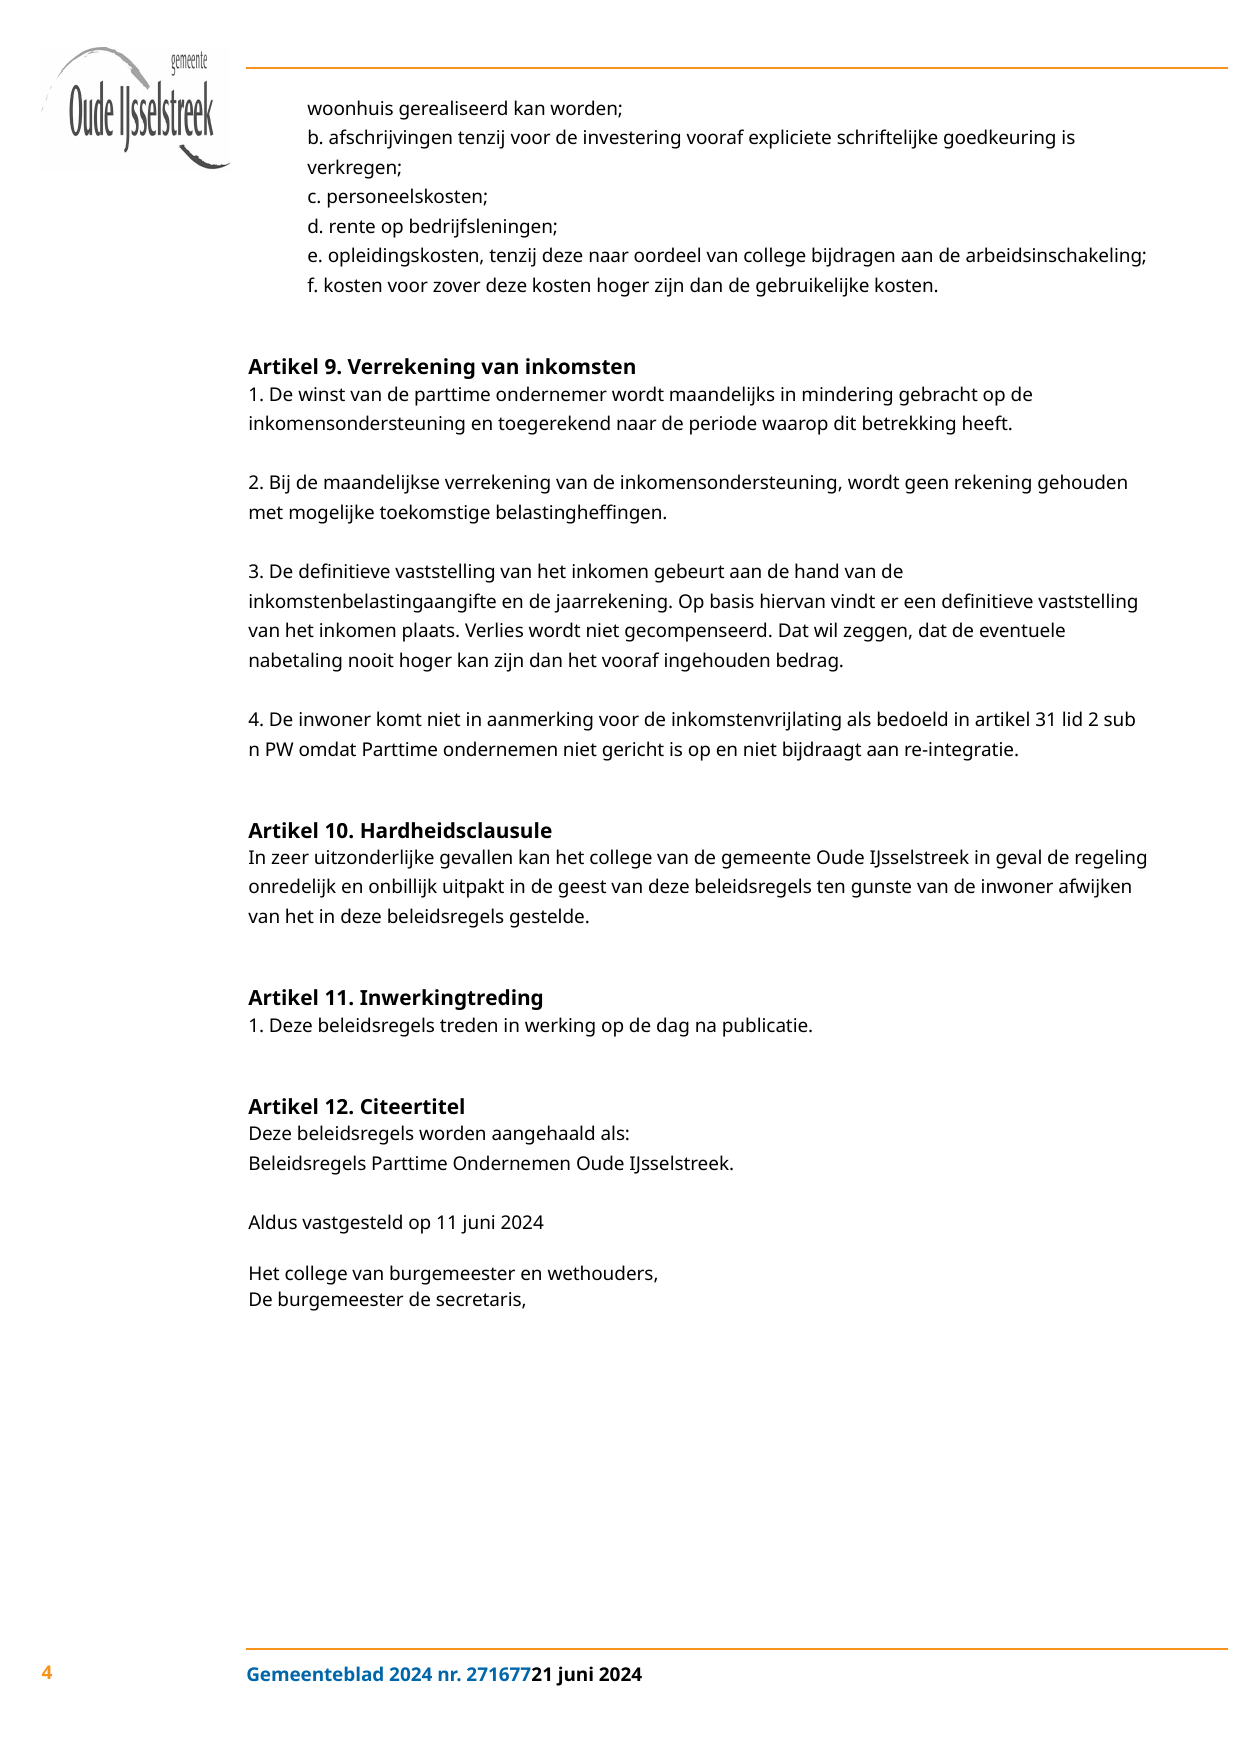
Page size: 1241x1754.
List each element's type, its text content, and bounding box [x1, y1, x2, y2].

list d. rente op bedrijfsleningen; [248, 213, 1152, 239]
list e. opleidingskosten, tenzij deze naar oordeel van college bijdragen aan de arbeidsinschakeling; [248, 243, 1152, 268]
list b. afschrijvingen tenzij voor de investering vooraf expliciete schriftelijke goedkeuring is verkregen; [248, 124, 1152, 180]
text 3. De definitieve vaststelling van het inkomen gebeurt aan de hand van de inkomstenbelastingaangifte en de jaarrekening. Op basis hiervan vindt er een definitieve vaststelling van het inkomen plaats. Verlies wordt niet gecompenseerd. Dat wil zeggen, dat de eventuele nabetaling nooit hoger kan zijn dan het vooraf ingehouden bedrag. [248, 558, 1152, 673]
text 4. De inwoner komt niet in aanmerking voor de inkomstenvrijlating als bedoeld in artikel 31 lid 2 sub n PW omdat Parttime ondernemen niet gericht is op en niet bijdraagt aan re-integratie. [248, 706, 1152, 761]
list f. kosten voor zover deze kosten hoger zijn dan de gebruikelijke kosten. [248, 272, 1152, 298]
text Beleidsregels Parttime Ondernemen Oude IJsselstreek. [248, 1150, 1152, 1176]
text 1. Deze beleidsregels treden in werking op de dag na publicatie. [248, 1012, 1152, 1037]
text Deze beleidsregels worden aangehaald als: [248, 1120, 1152, 1146]
text In zeer uitzonderlijke gevallen kan het college van de gemeente Oude IJsselstreek in geval de regeling onredelijk en onbillijk uitpakt in de geest van deze beleidsregels ten gunste van de inwoner afwijken van het in deze beleidsregels gestelde. [248, 844, 1152, 929]
text 2. Bij de maandelijkse verrekening van de inkomensondersteuning, wordt geen rekening gehouden met mogelijke toekomstige belastingheffingen. [248, 469, 1152, 525]
text Artikel 10. Hardheidsclausule [248, 816, 1152, 844]
text Artikel 11. Inwerkingtreding [248, 983, 1152, 1012]
list c. personeelskosten; [248, 183, 1152, 209]
text De burgemeester de secretaris, [248, 1286, 1152, 1312]
text Artikel 9. Verrekening van inkomsten [248, 352, 1152, 381]
text Artikel 12. Citeertitel [248, 1092, 1152, 1120]
text Het college van burgemeester en wethouders, [248, 1260, 1152, 1286]
picture [41, 47, 231, 172]
text Aldus vastgesteld op 11 juni 2024 [248, 1209, 1152, 1235]
list woonhuis gerealiseerd kan worden; [248, 95, 1152, 121]
text 1. De winst van de parttime ondernemer wordt maandelijks in mindering gebracht op de inkomensondersteuning en toegerekend naar de periode waarop dit betrekking heeft. [248, 381, 1152, 436]
